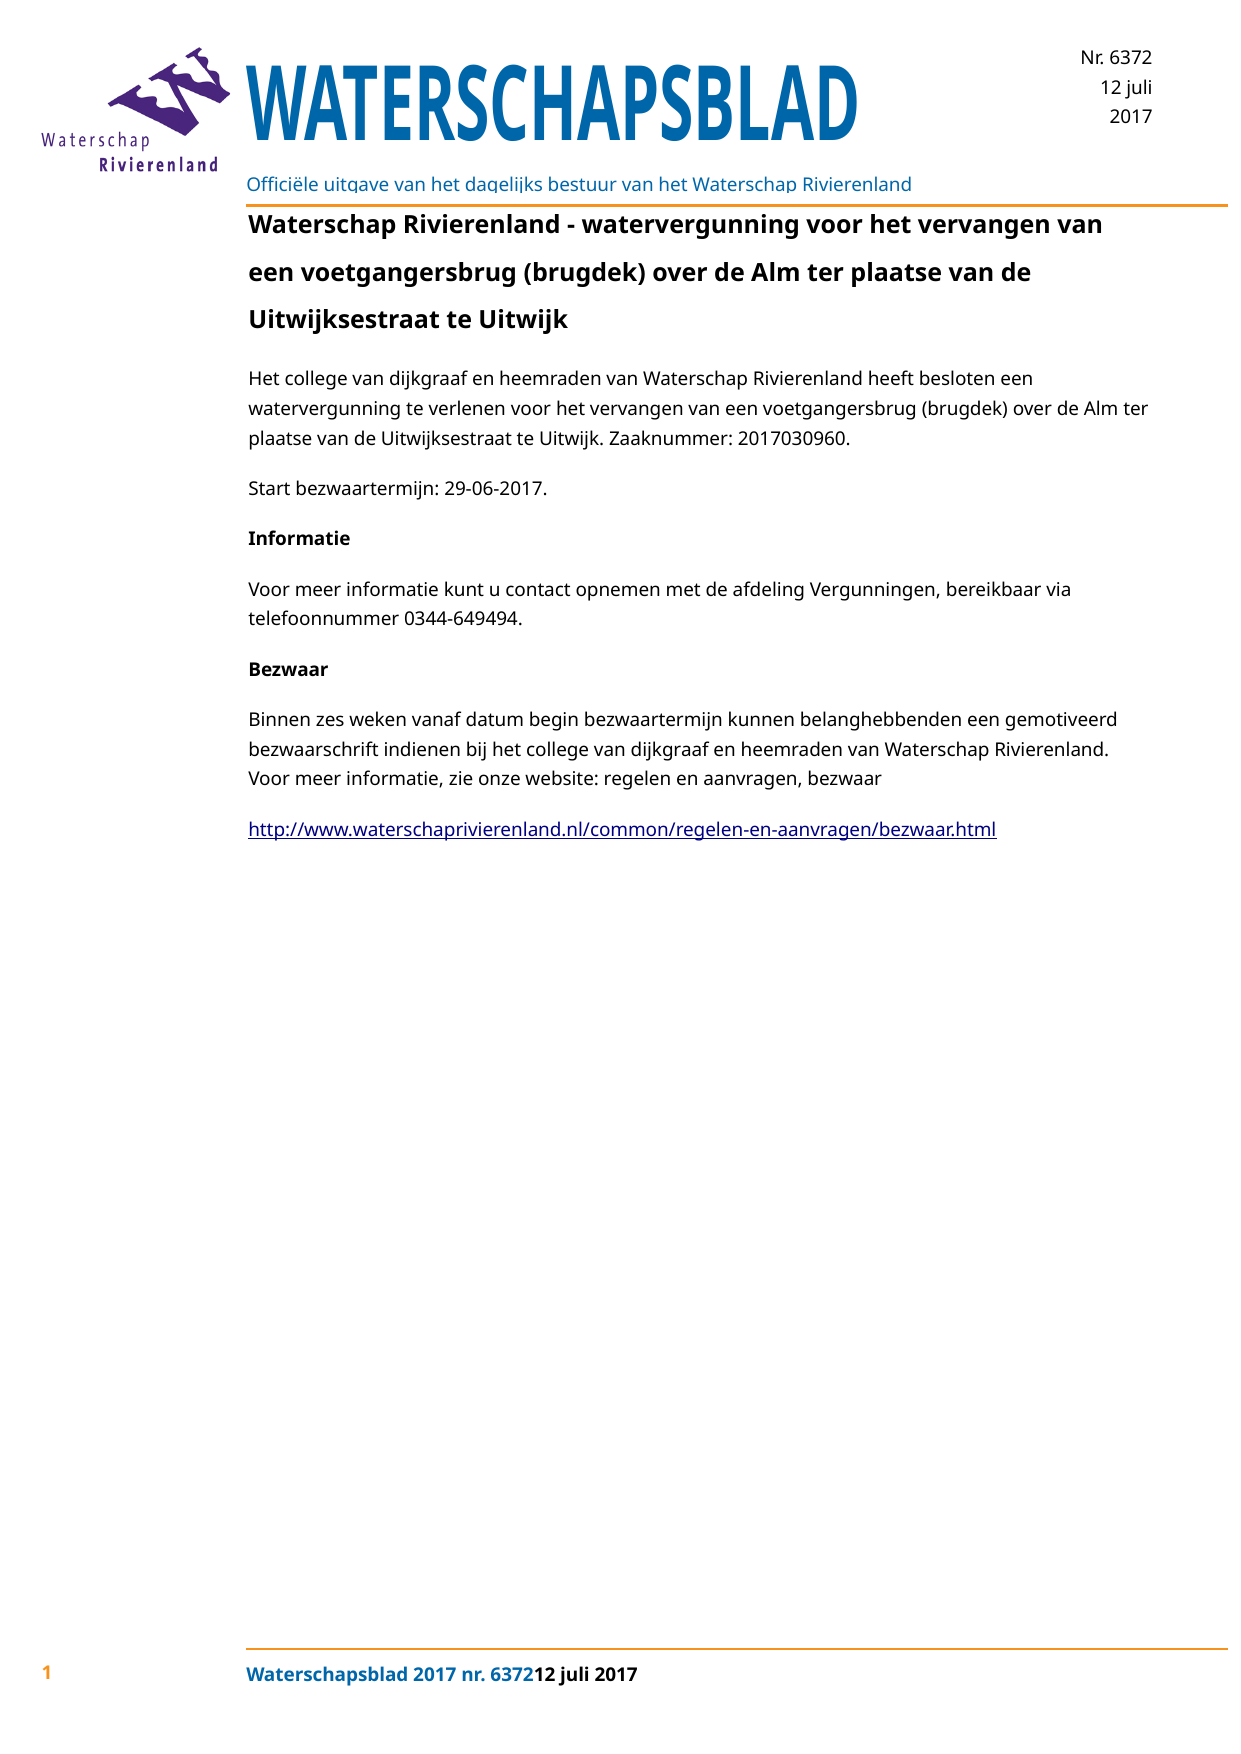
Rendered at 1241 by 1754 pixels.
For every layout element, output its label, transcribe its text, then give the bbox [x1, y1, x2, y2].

text http://www.waterschaprivierenland.nl/common/regelen-en-aanvragen/bezwaar.html [248, 816, 1152, 842]
picture [41, 47, 231, 172]
text Informatie [248, 526, 1152, 551]
text Binnen zes weken vanaf datum begin bezwaartermijn kunnen belanghebbenden een gemotiveerd bezwaarschrift indienen bij het college van dijkgraaf en heemraden van Waterschap Rivierenland. Voor meer informatie, zie onze website: regelen en aanvragen, bezwaar [248, 706, 1152, 791]
text Het college van dijkgraaf en heemraden van Waterschap Rivierenland heeft besloten een watervergunning te verlenen voor het vervangen van een voetgangersbrug (brugdek) over de Alm ter plaatse van de Uitwijksestraat te Uitwijk. Zaaknummer: 2017030960. [248, 366, 1152, 450]
text Start bezwaartermijn: 29-06-2017. [248, 475, 1152, 501]
text Voor meer informatie kunt u contact opnemen met de afdeling Vergunningen, bereikbaar via telefoonnummer 0344-649494. [248, 576, 1152, 631]
text Bezwaar [248, 656, 1152, 682]
text Waterschap Rivierenland - watervergunning voor het vervangen van een voetgangersbrug (brugdek) over de Alm ter plaatse van de Uitwijksestraat te Uitwijk [248, 207, 1152, 336]
